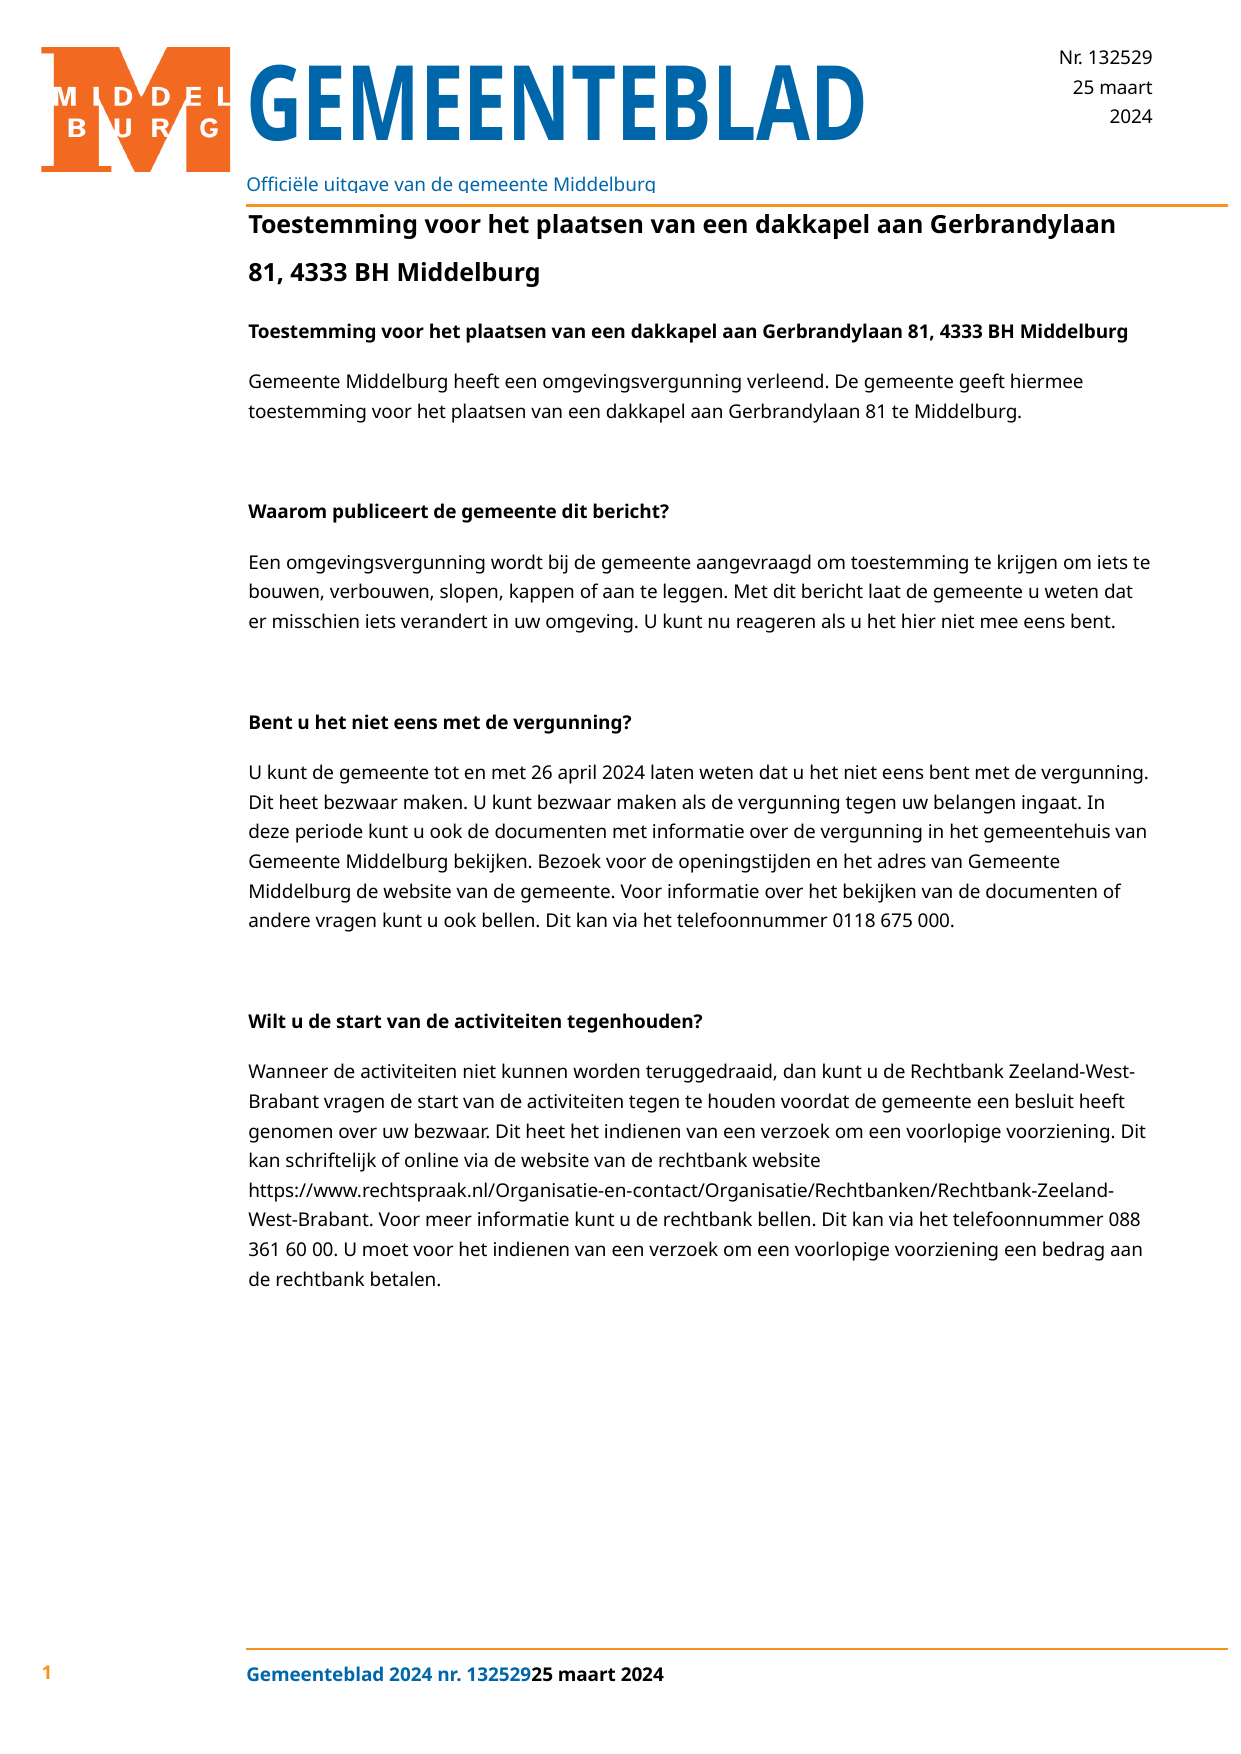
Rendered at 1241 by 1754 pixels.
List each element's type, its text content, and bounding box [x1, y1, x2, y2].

text Wilt u de start van de activiteiten tegenhouden? [248, 1008, 1152, 1034]
text Toestemming voor het plaatsen van een dakkapel aan Gerbrandylaan 81, 4333 BH Middelburg [248, 318, 1152, 344]
text U kunt de gemeente tot en met 26 april 2024 laten weten dat u het niet eens bent met de vergunning. Dit heet bezwaar maken. U kunt bezwaar maken als de vergunning tegen uw belangen ingaat. In deze periode kunt u ook de documenten met informatie over de vergunning in het gemeentehuis van Gemeente Middelburg bekijken. Bezoek voor de openingstijden en het adres van Gemeente Middelburg de website van de gemeente. Voor informatie over het bekijken van de documenten of andere vragen kunt u ook bellen. Dit kan via het telefoonnummer 0118 675 000. [248, 759, 1152, 933]
picture [41, 47, 231, 172]
text Gemeente Middelburg heeft een omgevingsvergunning verleend. De gemeente geeft hiermee toestemming voor het plaatsen van een dakkapel aan Gerbrandylaan 81 te Middelburg. [248, 368, 1152, 424]
text Wanneer de activiteiten niet kunnen worden teruggedraaid, dan kunt u de Rechtbank Zeeland-West-Brabant vragen de start van de activiteiten tegen te houden voordat de gemeente een besluit heeft genomen over uw bezwaar. Dit heet het indienen van een verzoek om een voorlopige voorziening. Dit kan schriftelijk of online via de website van de rechtbank website https://www.rechtspraak.nl/Organisatie-en-contact/Organisatie/Rechtbanken/Rechtbank-Zeeland-West-Brabant. Voor meer informatie kunt u de rechtbank bellen. Dit kan via het telefoonnummer 088 361 60 00. U moet voor het indienen van een verzoek om een voorlopige voorziening een bedrag aan de rechtbank betalen. [248, 1059, 1152, 1292]
text Toestemming voor het plaatsen van een dakkapel aan Gerbrandylaan 81, 4333 BH Middelburg [248, 207, 1152, 288]
text Bent u het niet eens met de vergunning? [248, 709, 1152, 735]
text Waarom publiceert de gemeente dit bericht? [248, 499, 1152, 524]
text Een omgevingsvergunning wordt bij de gemeente aangevraagd om toestemming te krijgen om iets te bouwen, verbouwen, slopen, kappen of aan te leggen. Met dit bericht laat de gemeente u weten dat er misschien iets verandert in uw omgeving. U kunt nu reageren als u het hier niet mee eens bent. [248, 549, 1152, 634]
